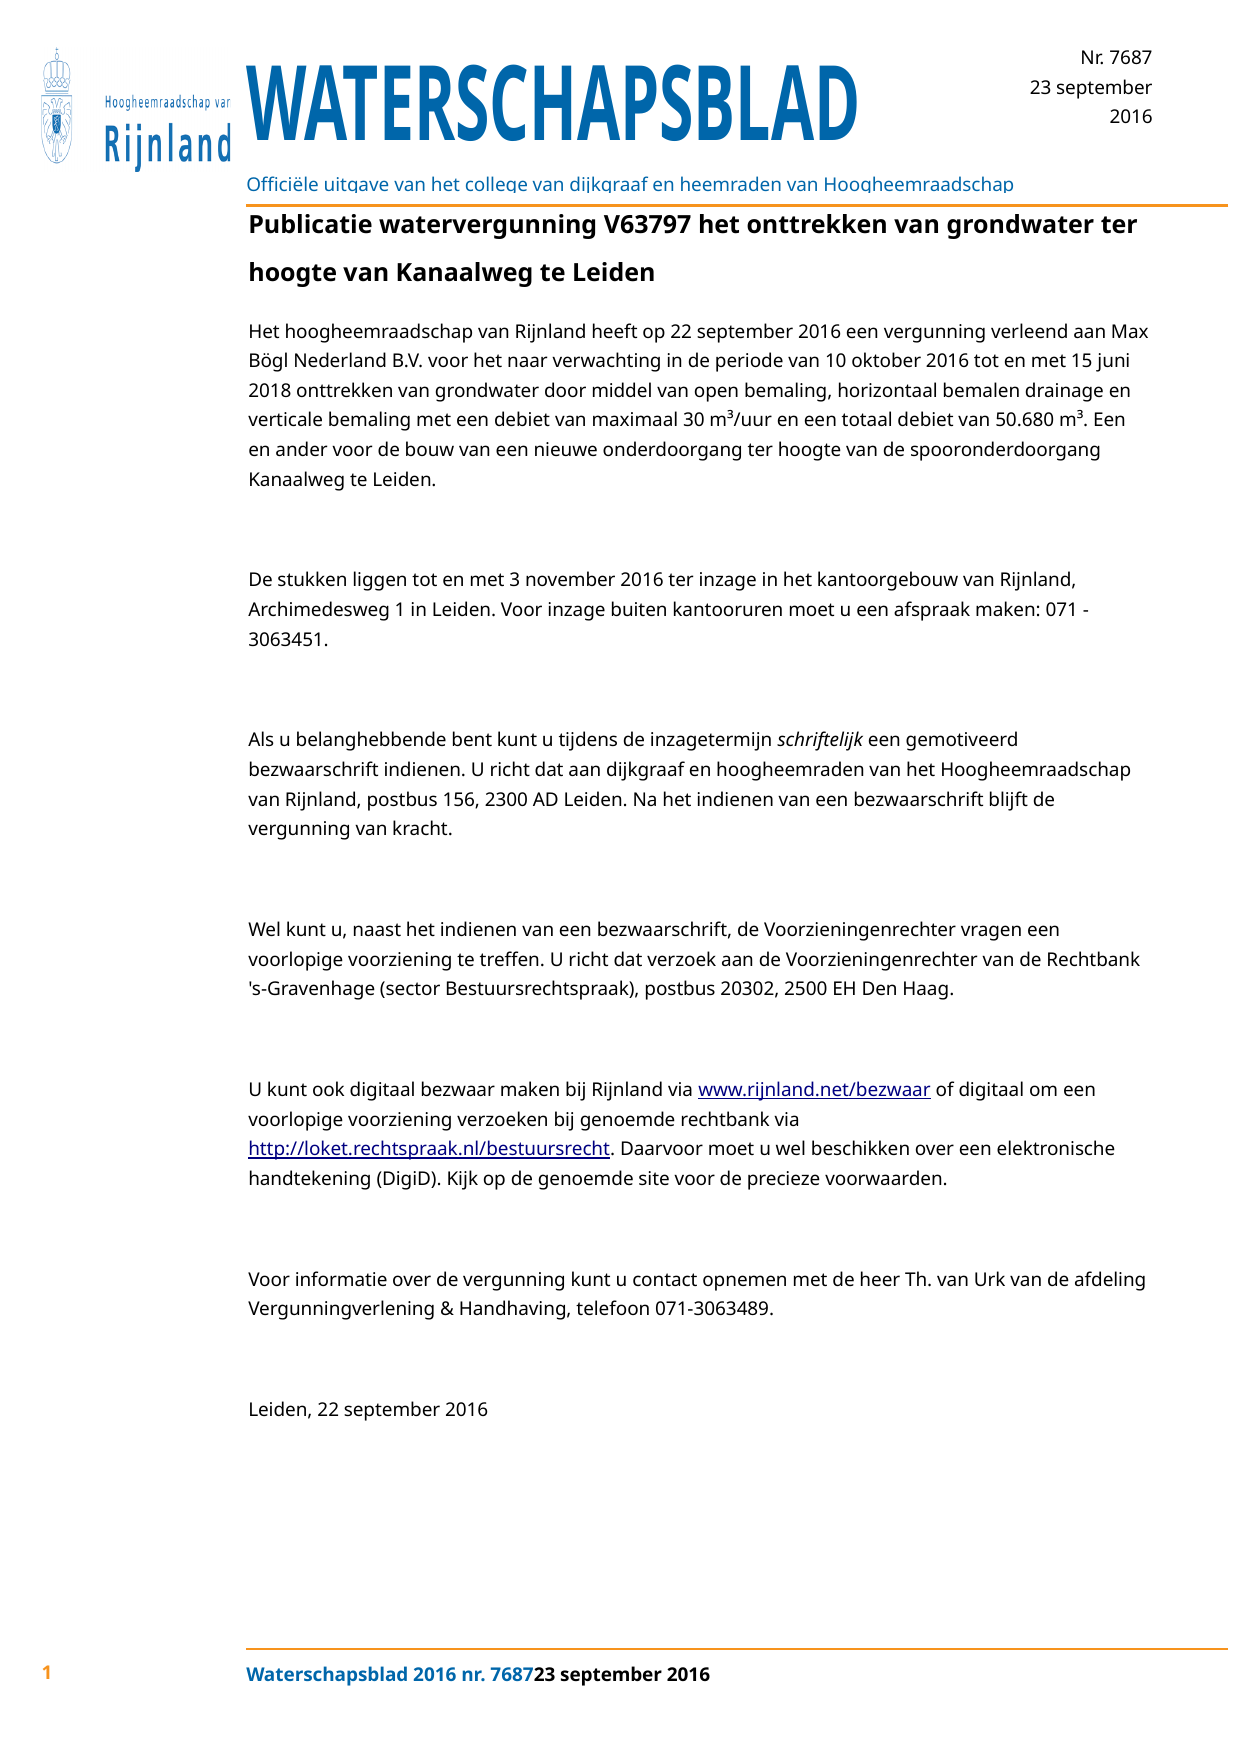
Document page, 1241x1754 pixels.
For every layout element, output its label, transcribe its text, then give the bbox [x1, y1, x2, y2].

text Leiden, 22 september 2016 [248, 1396, 1152, 1422]
text Publicatie watervergunning V63797 het onttrekken van grondwater ter hoogte van Kanaalweg te Leiden [248, 207, 1152, 288]
text Voor informatie over de vergunning kunt u contact opnemen met de heer Th. van Urk van de afdeling Vergunningverlening & Handhaving, telefoon 071-3063489. [248, 1266, 1152, 1321]
text Het hoogheemraadschap van Rijnland heeft op 22 september 2016 een vergunning verleend aan Max Bögl Nederland B.V. voor het naar verwachting in de periode van 10 oktober 2016 tot en met 15 juni 2018 onttrekken van grondwater door middel van open bemaling, horizontaal bemalen drainage en verticale bemaling met een debiet van maximaal 30 m³/uur en een totaal debiet van 50.680 m³. Een en ander voor de bouw van een nieuwe onderdoorgang ter hoogte van de spooronderdoorgang Kanaalweg te Leiden. [248, 318, 1152, 492]
text Wel kunt u, naast het indienen van een bezwaarschrift, de Voorzieningenrechter vragen een voorlopige voorziening te treffen. U richt dat verzoek aan de Voorzieningenrechter van de Rechtbank 's-Gravenhage (sector Bestuursrechtspraak), postbus 20302, 2500 EH Den Haag. [248, 916, 1152, 1001]
text U kunt ook digitaal bezwaar maken bij Rijnland via www.rijnland.net/bezwaar of digitaal om een voorlopige voorziening verzoeken bij genoemde rechtbank via http://loket.rechtspraak.nl/bestuursrecht. Daarvoor moet u wel beschikken over een elektronische handtekening (DigiD). Kijk op de genoemde site voor de precieze voorwaarden. [248, 1076, 1152, 1191]
text De stukken liggen tot en met 3 november 2016 ter inzage in het kantoorgebouw van Rijnland, Archimedesweg 1 in Leiden. Voor inzage buiten kantooruren moet u een afspraak maken: 071 - 3063451. [248, 567, 1152, 652]
text Als u belanghebbende bent kunt u tijdens de inzagetermijn schriftelijk een gemotiveerd bezwaarschrift indienen. U richt dat aan dijkgraaf en hoogheemraden van het Hoogheemraadschap van Rijnland, postbus 156, 2300 AD Leiden. Na het indienen van een bezwaarschrift blijft de vergunning van kracht. [248, 727, 1152, 841]
picture [41, 47, 231, 172]
